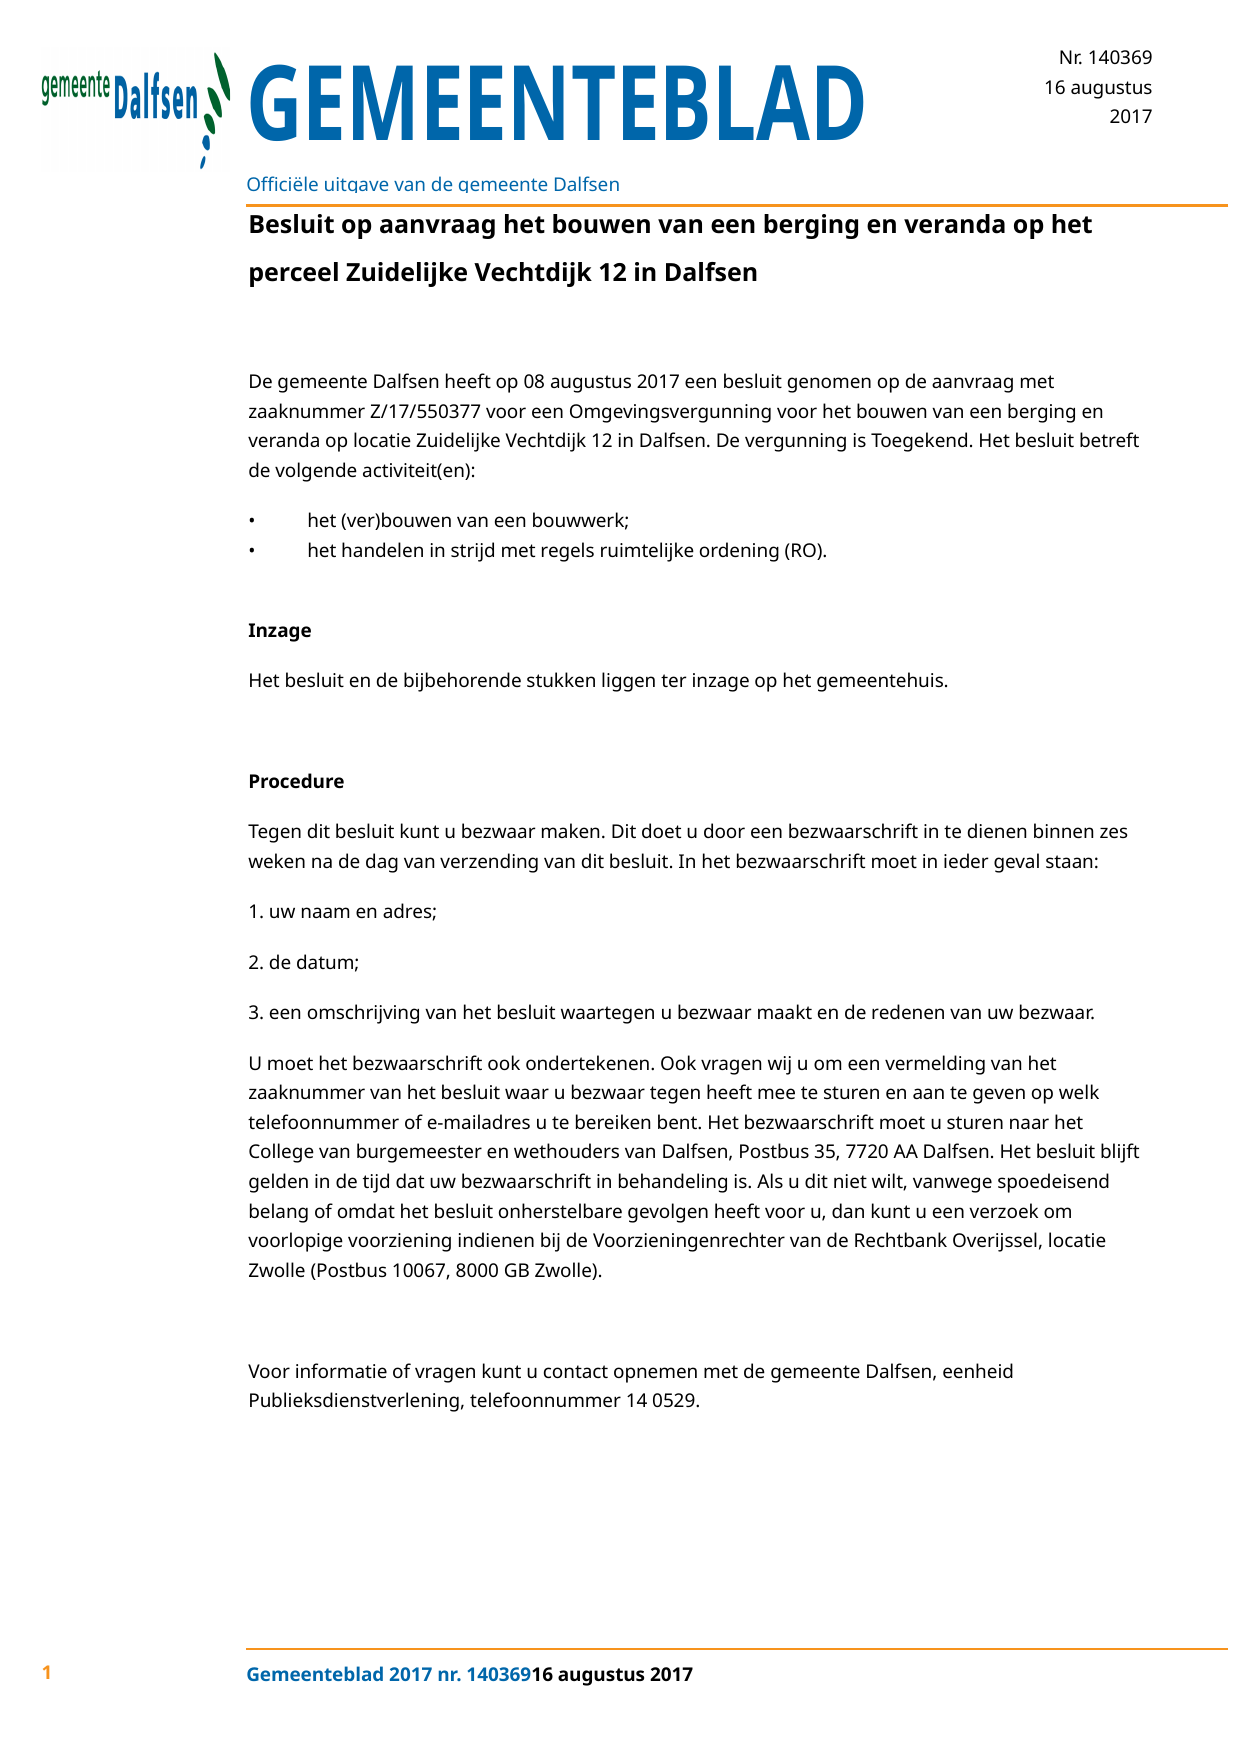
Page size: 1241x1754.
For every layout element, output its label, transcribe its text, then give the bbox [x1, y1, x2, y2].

text Het besluit en de bijbehorende stukken liggen ter inzage op het gemeentehuis. [248, 667, 1152, 693]
text 2. de datum; [248, 949, 1152, 975]
text Procedure [248, 768, 1152, 794]
list het (ver)bouwen van een bouwwerk; [248, 507, 1152, 533]
text Tegen dit besluit kunt u bezwaar maken. Dit doet u door een bezwaarschrift in te dienen binnen zes weken na de dag van verzending van dit besluit. In het bezwaarschrift moet in ieder geval staan: [248, 819, 1152, 874]
list het handelen in strijd met regels ruimtelijke ordening (RO). [248, 537, 1152, 563]
text 3. een omschrijving van het besluit waartegen u bezwaar maakt en de redenen van uw bezwaar. [248, 999, 1152, 1025]
text Inzage [248, 617, 1152, 643]
text Voor informatie of vragen kunt u contact opnemen met de gemeente Dalfsen, eenheid Publieksdienstverlening, telefoonnummer 14 0529. [248, 1358, 1152, 1413]
text Besluit op aanvraag het bouwen van een berging en veranda op het perceel Zuidelijke Vechtdijk 12 in Dalfsen [248, 207, 1152, 288]
picture [41, 47, 231, 172]
text De gemeente Dalfsen heeft op 08 augustus 2017 een besluit genomen op de aanvraag met zaaknummer Z/17/550377 voor een Omgevingsvergunning voor het bouwen van een berging en veranda op locatie Zuidelijke Vechtdijk 12 in Dalfsen. De vergunning is Toegekend. Het besluit betreft de volgende activiteit(en): [248, 368, 1152, 483]
text 1. uw naam en adres; [248, 899, 1152, 924]
text U moet het bezwaarschrift ook ondertekenen. Ook vragen wij u om een vermelding van het zaaknummer van het besluit waar u bezwaar tegen heeft mee te sturen en aan te geven op welk telefoonnummer of e-mailadres u te bereiken bent. Het bezwaarschrift moet u sturen naar het College van burgemeester en wethouders van Dalfsen, Postbus 35, 7720 AA Dalfsen. Het besluit blijft gelden in de tijd dat uw bezwaarschrift in behandeling is. Als u dit niet wilt, vanwege spoedeisend belang of omdat het besluit onherstelbare gevolgen heeft voor u, dan kunt u een verzoek om voorlopige voorziening indienen bij de Voorzieningenrechter van de Rechtbank Overijssel, locatie Zwolle (Postbus 10067, 8000 GB Zwolle). [248, 1050, 1152, 1283]
